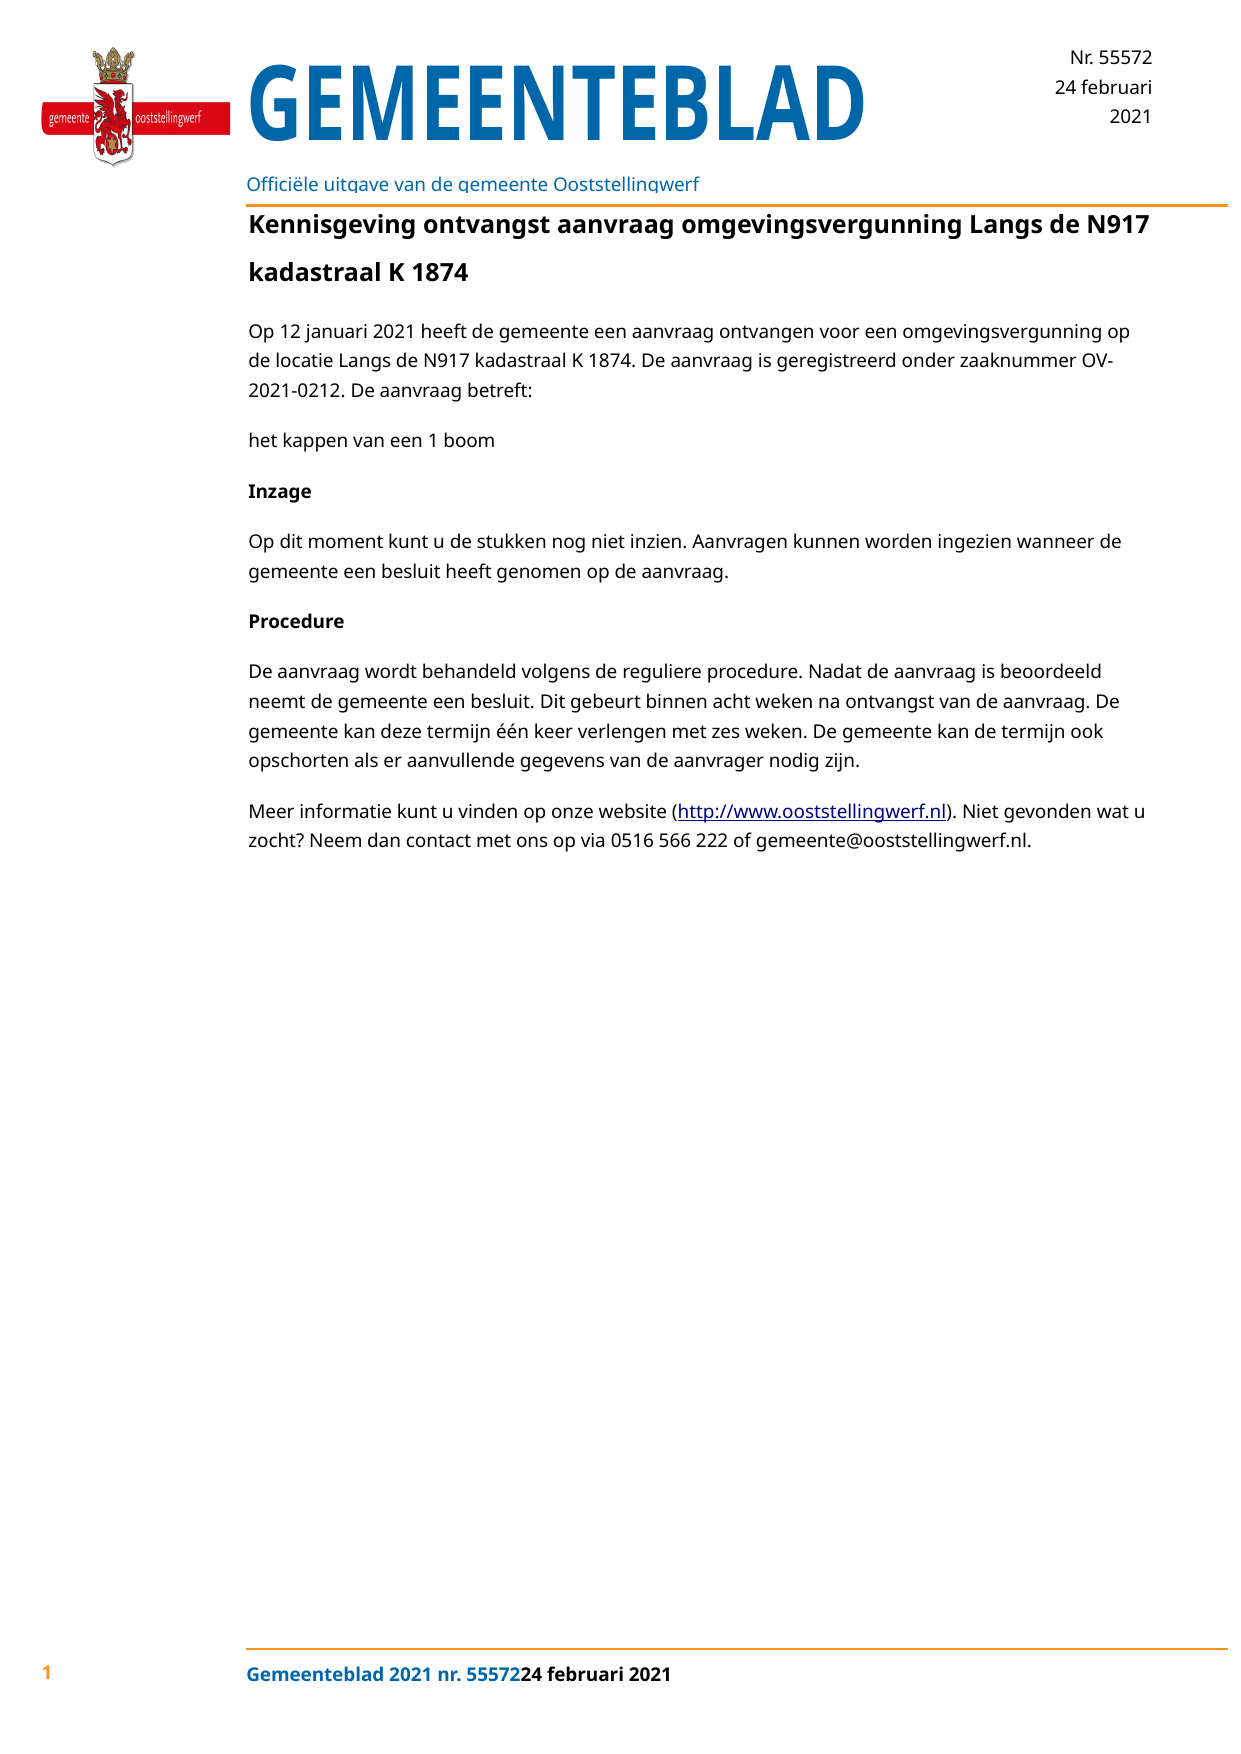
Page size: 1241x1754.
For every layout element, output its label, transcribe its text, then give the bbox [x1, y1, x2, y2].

text Procedure [248, 608, 1152, 634]
text Op dit moment kunt u de stukken nog niet inzien. Aanvragen kunnen worden ingezien wanneer de gemeente een besluit heeft genomen op de aanvraag. [248, 528, 1152, 584]
text Inzage [248, 478, 1152, 504]
text Kennisgeving ontvangst aanvraag omgevingsvergunning Langs de N917 kadastraal K 1874 [248, 207, 1152, 288]
text Op 12 januari 2021 heeft de gemeente een aanvraag ontvangen voor een omgevingsvergunning op de locatie Langs de N917 kadastraal K 1874. De aanvraag is geregistreerd onder zaaknummer OV-2021-0212. De aanvraag betreft: [248, 318, 1152, 403]
picture [41, 47, 231, 172]
text het kappen van een 1 boom [248, 427, 1152, 453]
text Meer informatie kunt u vinden op onze website (http://www.ooststellingwerf.nl). Niet gevonden wat u zocht? Neem dan contact met ons op via 0516 566 222 of gemeente@ooststellingwerf.nl. [248, 798, 1152, 853]
text De aanvraag wordt behandeld volgens de reguliere procedure. Nadat de aanvraag is beoordeeld neemt de gemeente een besluit. Dit gebeurt binnen acht weken na ontvangst van de aanvraag. De gemeente kan deze termijn één keer verlengen met zes weken. De gemeente kan de termijn ook opschorten als er aanvullende gegevens van de aanvrager nodig zijn. [248, 659, 1152, 773]
